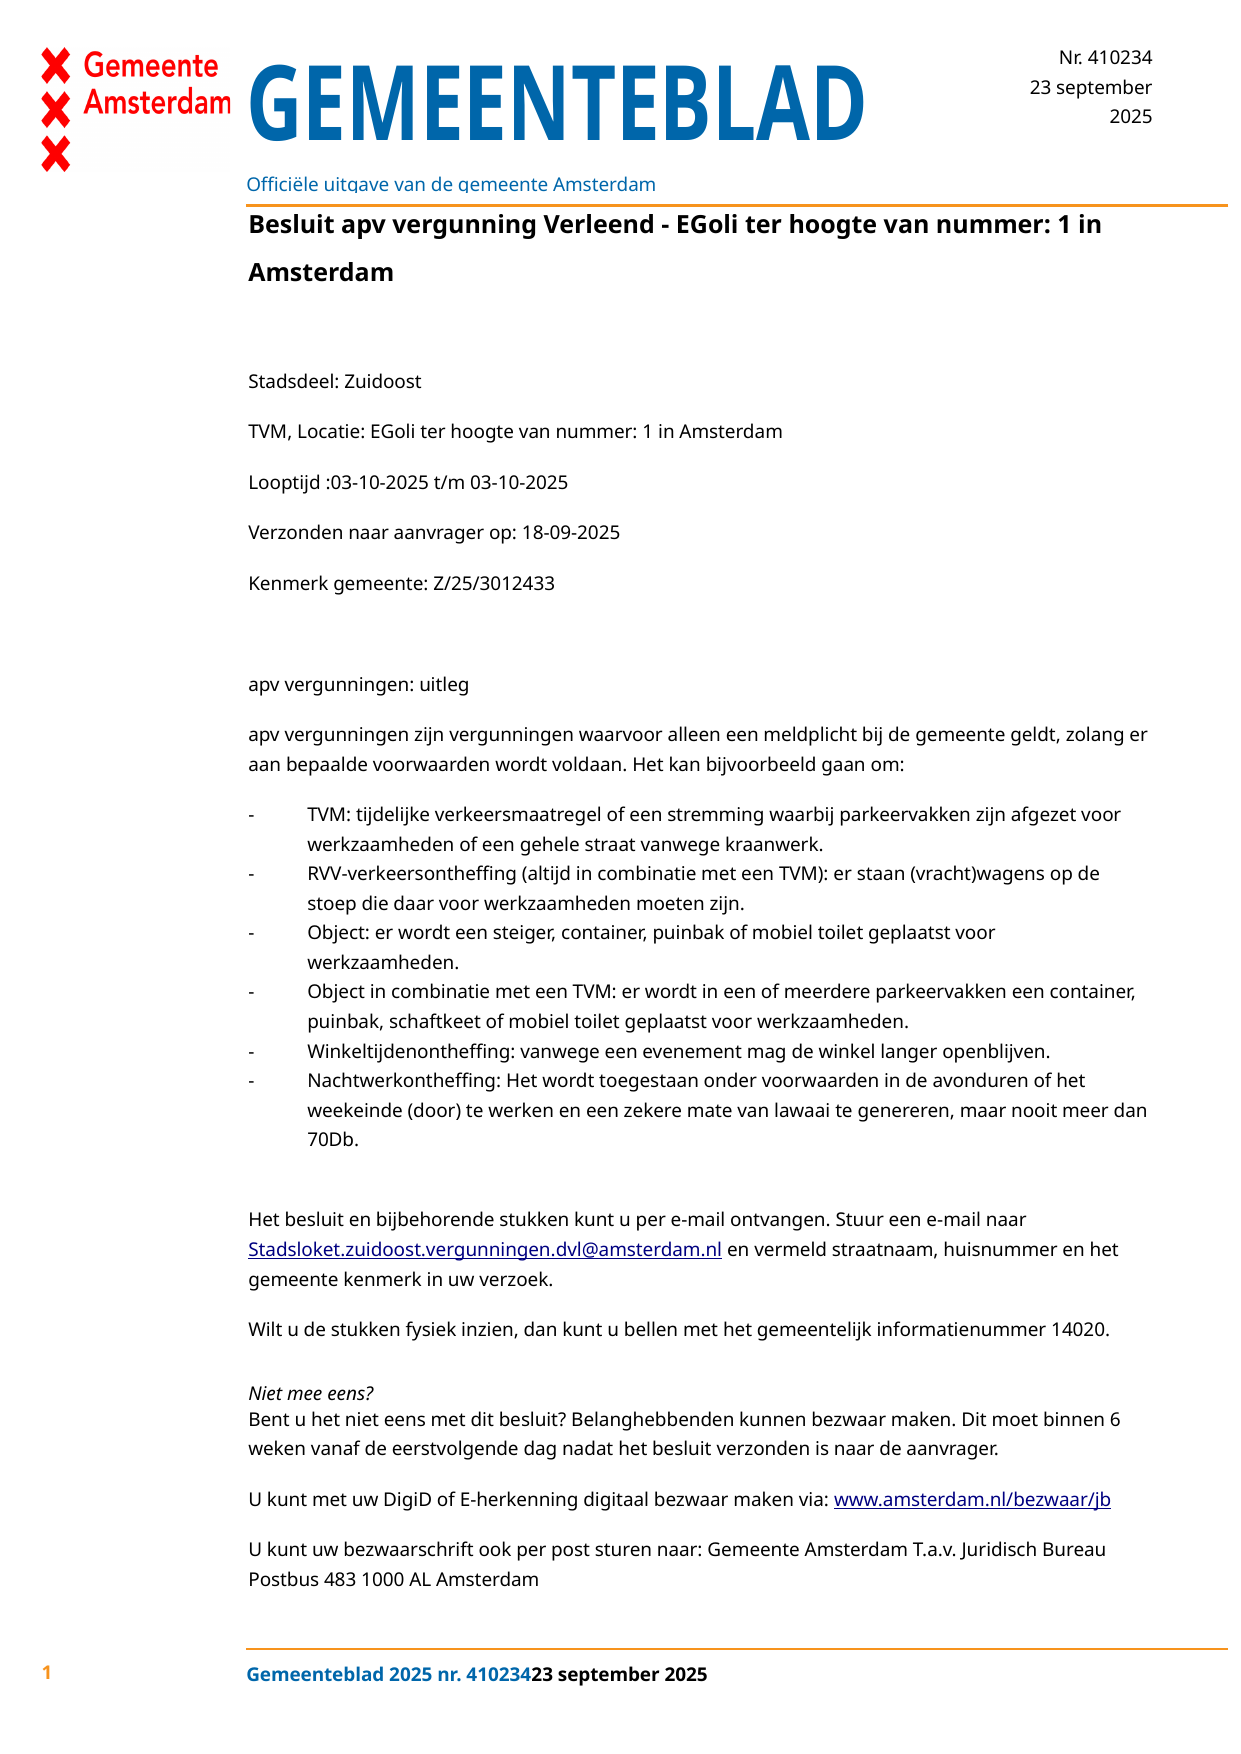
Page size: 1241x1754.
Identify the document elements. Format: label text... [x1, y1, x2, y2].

text Niet mee eens? [248, 1380, 1152, 1406]
text Wilt u de stukken fysiek inzien, dan kunt u bellen met het gemeentelijk informatienummer 14020. [248, 1316, 1152, 1342]
text Kenmerk gemeente: Z/25/3012433 [248, 570, 1152, 596]
text apv vergunningen zijn vergunningen waarvoor alleen een meldplicht bij de gemeente geldt, zolang er aan bepaalde voorwaarden wordt voldaan. Het kan bijvoorbeeld gaan om: [248, 721, 1152, 777]
text Verzonden naar aanvrager op: 18-09-2025 [248, 519, 1152, 545]
text Bent u het niet eens met dit besluit? Belanghebbenden kunnen bezwaar maken. Dit moet binnen 6 weken vanaf de eerstvolgende dag nadat het besluit verzonden is naar de aanvrager. [248, 1406, 1152, 1461]
text U kunt uw bezwaarschrift ook per post sturen naar: Gemeente Amsterdam T.a.v. Juridisch Bureau Postbus 483 1000 AL Amsterdam [248, 1536, 1152, 1592]
list Object: er wordt een steiger, container, puinbak of mobiel toilet geplaatst voor werkzaamheden. [248, 919, 1152, 975]
text Het besluit en bijbehorende stukken kunt u per e-mail ontvangen. Stuur een e-mail naar Stadsloket.zuidoost.vergunningen.dvl@amsterdam.nl en vermeld straatnaam, huisnummer en het gemeente kenmerk in uw verzoek. [248, 1207, 1152, 1292]
text U kunt met uw DigiD of E-herkenning digitaal bezwaar maken via: www.amsterdam.nl/bezwaar/jb [248, 1486, 1152, 1512]
text TVM, Locatie: EGoli ter hoogte van nummer: 1 in Amsterdam [248, 419, 1152, 444]
text Looptijd :03-10-2025 t/m 03-10-2025 [248, 469, 1152, 495]
list Winkeltijdenontheffing: vanwege een evenement mag de winkel langer openblijven. [248, 1038, 1152, 1064]
picture [41, 47, 231, 172]
list TVM: tijdelijke verkeersmaatregel of een stremming waarbij parkeervakken zijn afgezet voor werkzaamheden of een gehele straat vanwege kraanwerk. [248, 801, 1152, 857]
list Nachtwerkontheffing: Het wordt toegestaan onder voorwaarden in de avonduren of het weekeinde (door) te werken en een zekere mate van lawaai te genereren, maar nooit meer dan 70Db. [248, 1067, 1152, 1152]
text Besluit apv vergunning Verleend - EGoli ter hoogte van nummer: 1 in Amsterdam [248, 207, 1152, 288]
text Stadsdeel: Zuidoost [248, 368, 1152, 394]
list RVV-verkeersontheffing (altijd in combinatie met een TVM): er staan (vracht)wagens op de stoep die daar voor werkzaamheden moeten zijn. [248, 860, 1152, 916]
text apv vergunningen: uitleg [248, 671, 1152, 697]
list Object in combinatie met een TVM: er wordt in een of meerdere parkeervakken een container, puinbak, schaftkeet of mobiel toilet geplaatst voor werkzaamheden. [248, 979, 1152, 1034]
